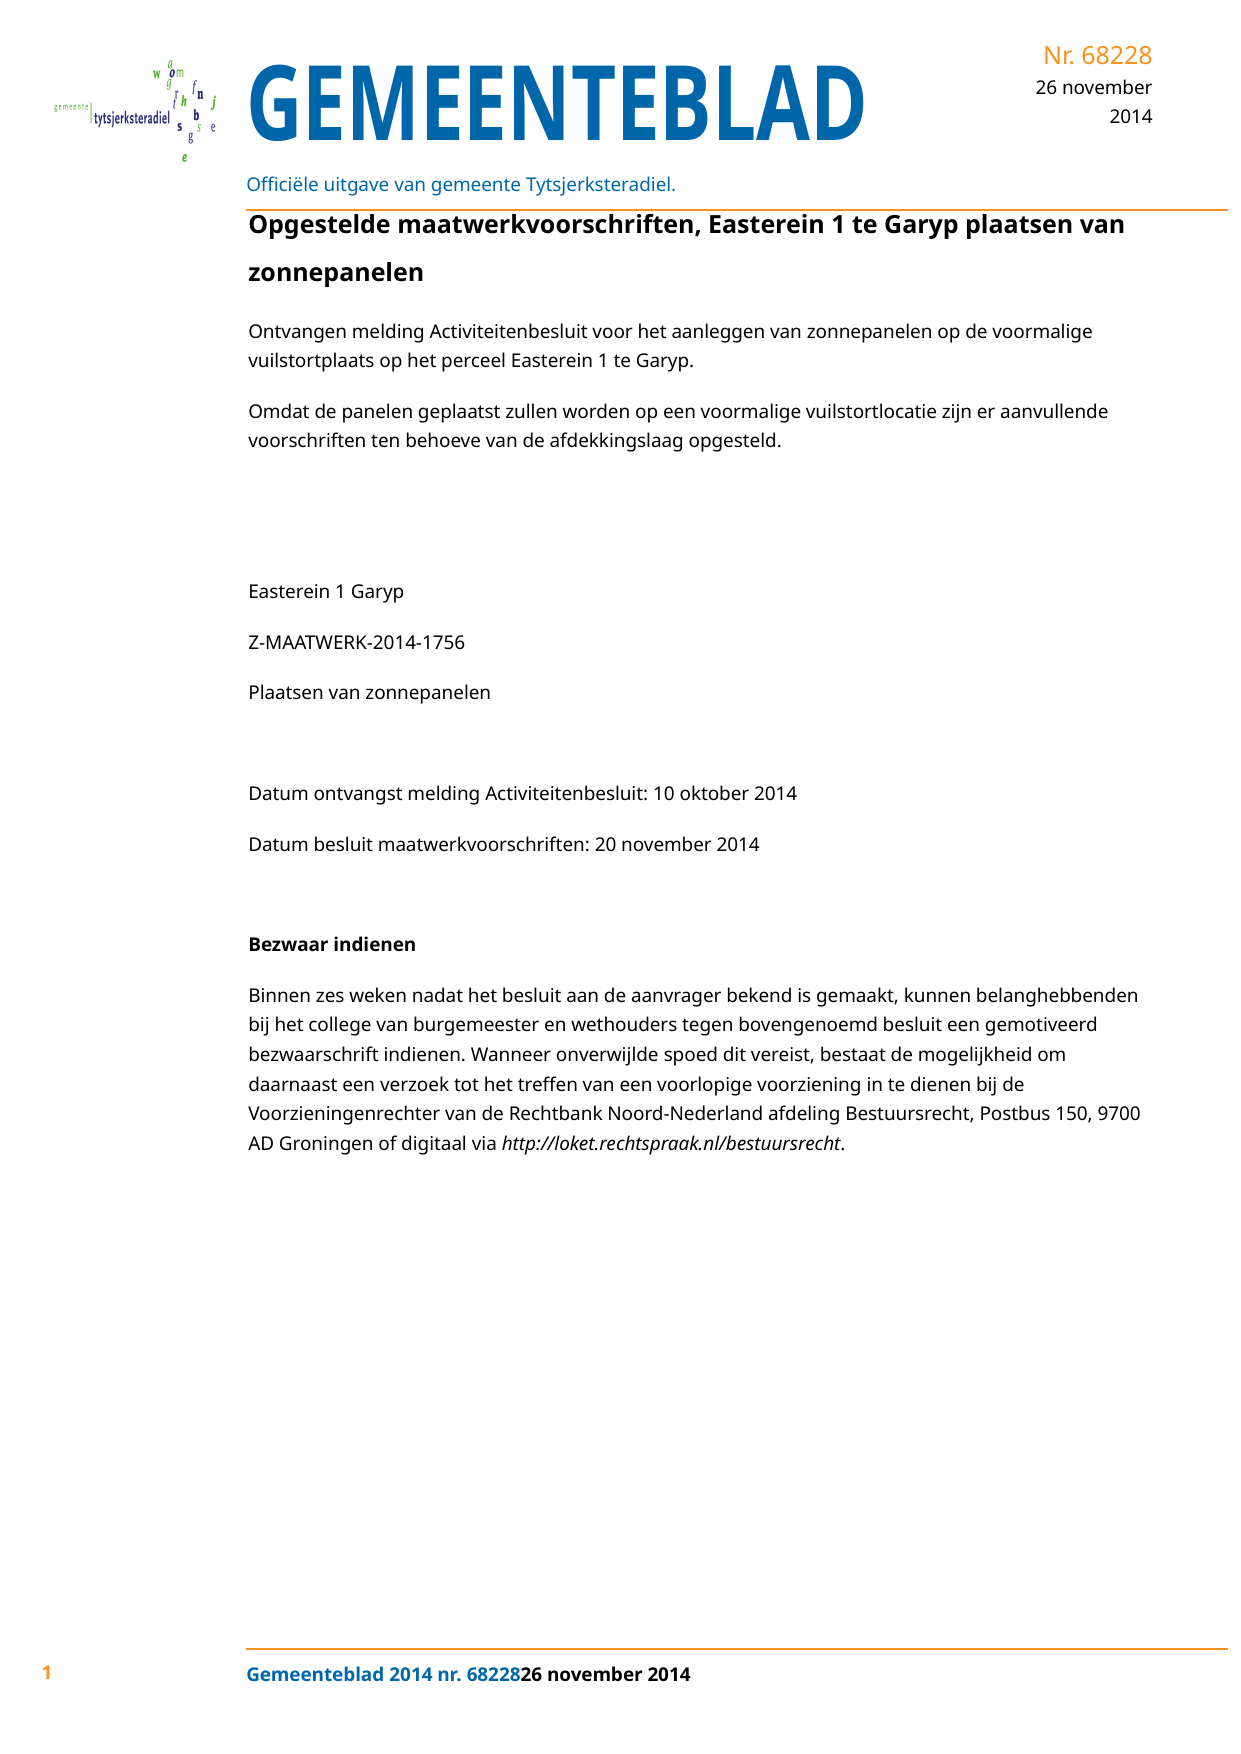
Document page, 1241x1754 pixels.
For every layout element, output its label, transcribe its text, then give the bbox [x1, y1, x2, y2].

text Datum besluit maatwerkvoorschriften: 20 november 2014 [248, 831, 1152, 857]
text Easterein 1 Garyp [248, 579, 1152, 604]
text Bezwaar indienen [248, 932, 1152, 957]
text Z-MAATWERK-2014-1756 [248, 629, 1152, 655]
text Binnen zes weken nadat het besluit aan de aanvrager bekend is gemaakt, kunnen belanghebbenden bij het college van burgemeester en wethouders tegen bovengenoemd besluit een gemotiveerd bezwaarschrift indienen. Wanneer onverwijlde spoed dit vereist, bestaat de mogelijkheid om daarnaast een verzoek tot het treffen van een voorlopige voorziening in te dienen bij de Voorzieningenrechter van de Rechtbank Noord-Nederland afdeling Bestuursrecht, Postbus 150, 9700 AD Groningen of digitaal via http://loket.rechtspraak.nl/bestuursrecht. [248, 982, 1152, 1156]
text Datum ontvangst melding Activiteitenbesluit: 10 oktober 2014 [248, 780, 1152, 806]
text Plaatsen van zonnepanelen [248, 679, 1152, 705]
picture [41, 47, 231, 172]
text Opgestelde maatwerkvoorschriften, Easterein 1 te Garyp plaatsen van zonnepanelen [248, 211, 1152, 288]
text Omdat de panelen geplaatst zullen worden op een voormalige vuilstortlocatie zijn er aanvullende voorschriften ten behoeve van de afdekkingslaag opgesteld. [248, 398, 1152, 453]
text Ontvangen melding Activiteitenbesluit voor het aanleggen van zonnepanelen op de voormalige vuilstortplaats op het perceel Easterein 1 te Garyp. [248, 318, 1152, 373]
